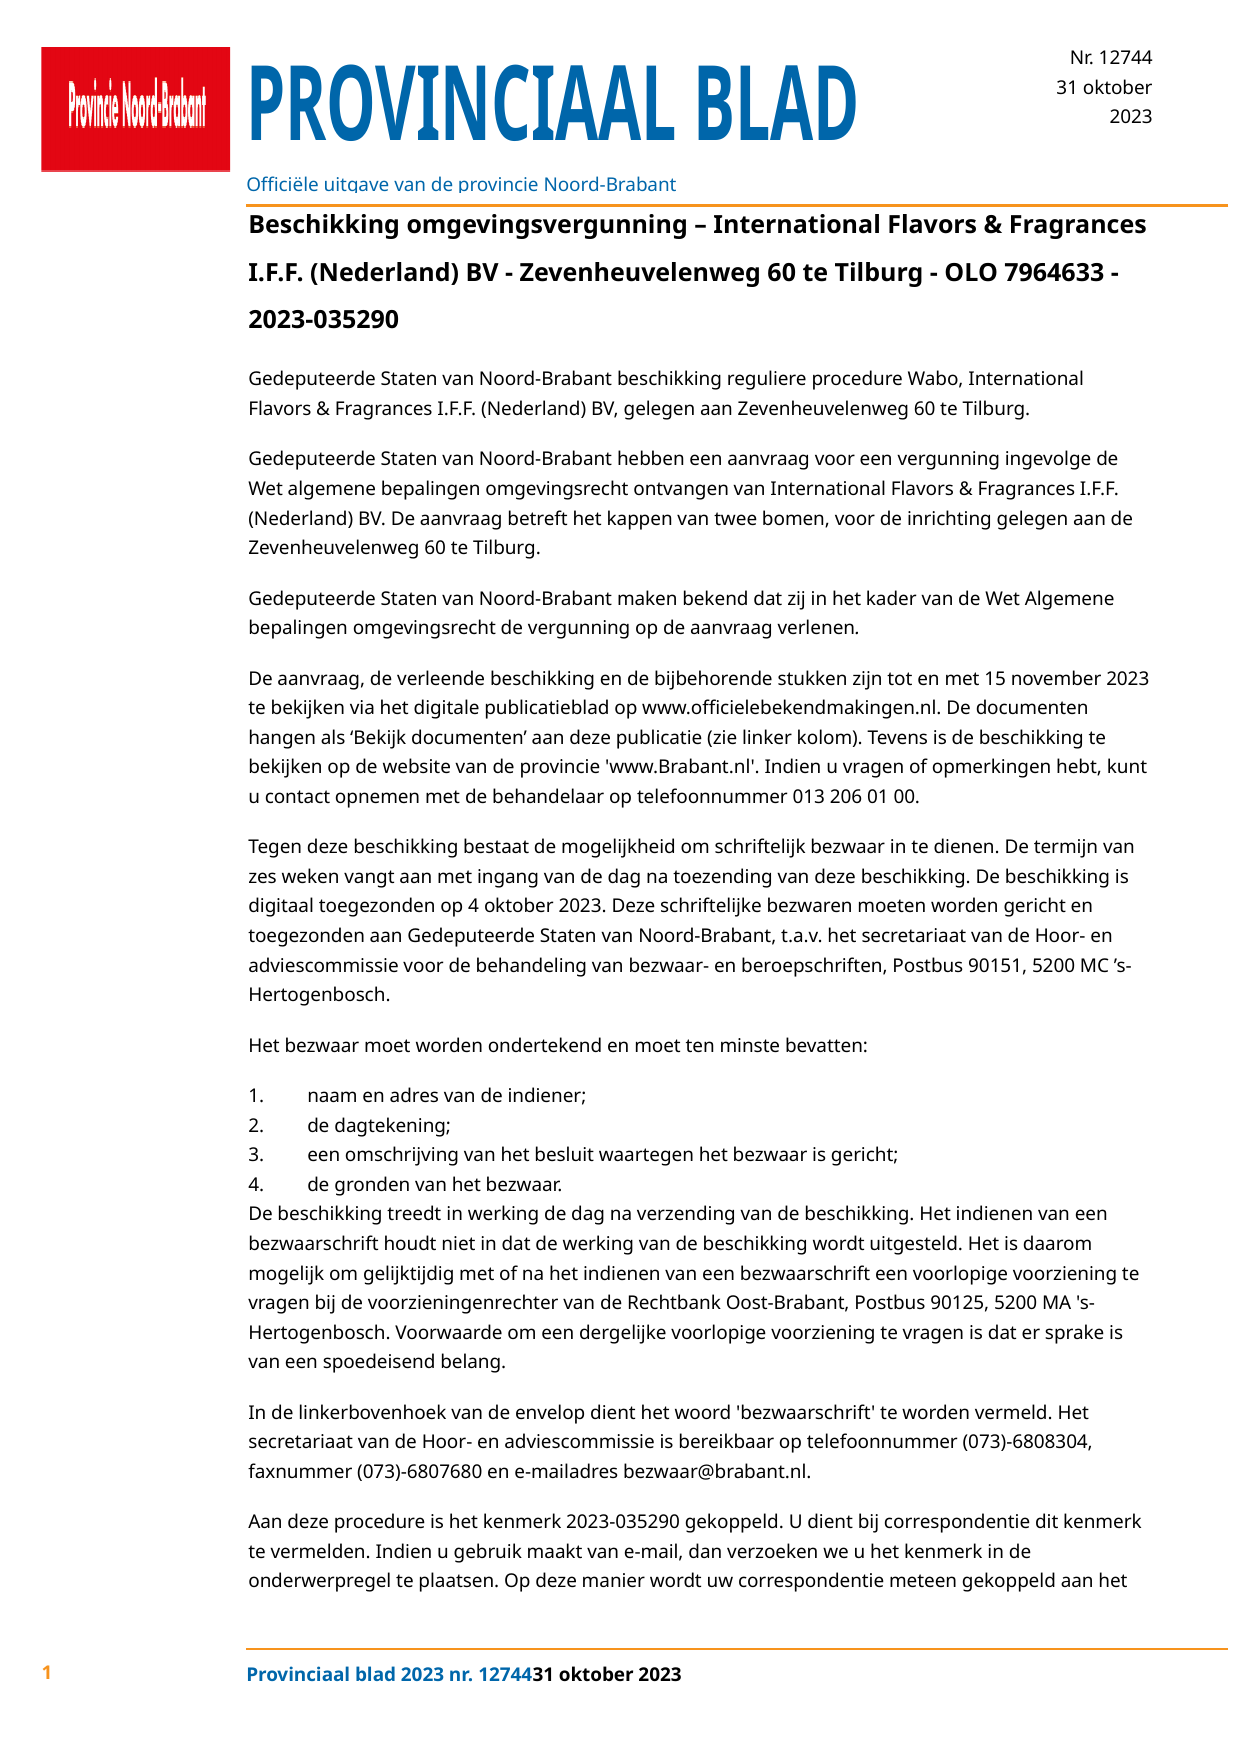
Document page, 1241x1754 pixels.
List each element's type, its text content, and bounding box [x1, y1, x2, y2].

text In de linkerbovenhoek van de envelop dient het woord 'bezwaarschrift' te worden vermeld. Het secretariaat van de Hoor- en adviescommissie is bereikbaar op telefoonnummer (073)-6808304, faxnummer (073)-6807680 en e-mailadres bezwaar@brabant.nl. [248, 1399, 1152, 1484]
text Gedeputeerde Staten van Noord-Brabant beschikking reguliere procedure Wabo, International Flavors & Fragrances I.F.F. (Nederland) BV, gelegen aan Zevenheuvelenweg 60 te Tilburg. [248, 366, 1152, 421]
text De aanvraag, de verleende beschikking en de bijbehorende stukken zijn tot en met 15 november 2023 te bekijken via het digitale publicatieblad op www.officielebekendmakingen.nl. De documenten hangen als ‘Bekijk documenten’ aan deze publicatie (zie linker kolom). Tevens is de beschikking te bekijken op de website van de provincie 'www.Brabant.nl'. Indien u vragen of opmerkingen hebt, kunt u contact opnemen met de behandelaar op telefoonnummer 013 206 01 00. [248, 665, 1152, 809]
text De beschikking treedt in werking de dag na verzending van de beschikking. Het indienen van een bezwaarschrift houdt niet in dat de werking van de beschikking wordt uitgesteld. Het is daarom mogelijk om gelijktijdig met of na het indienen van een bezwaarschrift een voorlopige voorziening te vragen bij de voorzieningenrechter van de Rechtbank Oost-Brabant, Postbus 90125, 5200 MA 's-Hertogenbosch. Voorwaarde om een dergelijke voorlopige voorziening te vragen is dat er sprake is van een spoedeisend belang. [248, 1201, 1152, 1374]
list de gronden van het bezwaar. [248, 1171, 1152, 1197]
list de dagtekening; [248, 1112, 1152, 1137]
text Gedeputeerde Staten van Noord-Brabant hebben een aanvraag voor een vergunning ingevolge de Wet algemene bepalingen omgevingsrecht ontvangen van International Flavors & Fragrances I.F.F. (Nederland) BV. De aanvraag betreft het kappen van twee bomen, voor de inrichting gelegen aan de Zevenheuvelenweg 60 te Tilburg. [248, 446, 1152, 560]
list een omschrijving van het besluit waartegen het bezwaar is gericht; [248, 1141, 1152, 1167]
text Gedeputeerde Staten van Noord-Brabant maken bekend dat zij in het kader van de Wet Algemene bepalingen omgevingsrecht de vergunning op de aanvraag verlenen. [248, 585, 1152, 640]
text Beschikking omgevingsvergunning – International Flavors & Fragrances I.F.F. (Nederland) BV - Zevenheuvelenweg 60 te Tilburg - OLO 7964633 - 2023-035290 [248, 207, 1152, 336]
text Het bezwaar moet worden ondertekend en moet ten minste bevatten: [248, 1032, 1152, 1057]
text Aan deze procedure is het kenmerk 2023-035290 gekoppeld. U dient bij correspondentie dit kenmerk te vermelden. Indien u gebruik maakt van e-mail, dan verzoeken we u het kenmerk in de onderwerpregel te plaatsen. Op deze manier wordt uw correspondentie meteen gekoppeld aan het [248, 1508, 1152, 1593]
list naam en adres van de indiener; [248, 1082, 1152, 1108]
text Tegen deze beschikking bestaat de mogelijkheid om schriftelijk bezwaar in te dienen. De termijn van zes weken vangt aan met ingang van de dag na toezending van deze beschikking. De beschikking is digitaal toegezonden op 4 oktober 2023. Deze schriftelijke bezwaren moeten worden gericht en toegezonden aan Gedeputeerde Staten van Noord-Brabant, t.a.v. het secretariaat van de Hoor- en adviescommissie voor de behandeling van bezwaar- en beroepschriften, Postbus 90151, 5200 MC ’s-Hertogenbosch. [248, 833, 1152, 1007]
picture [41, 47, 231, 172]
